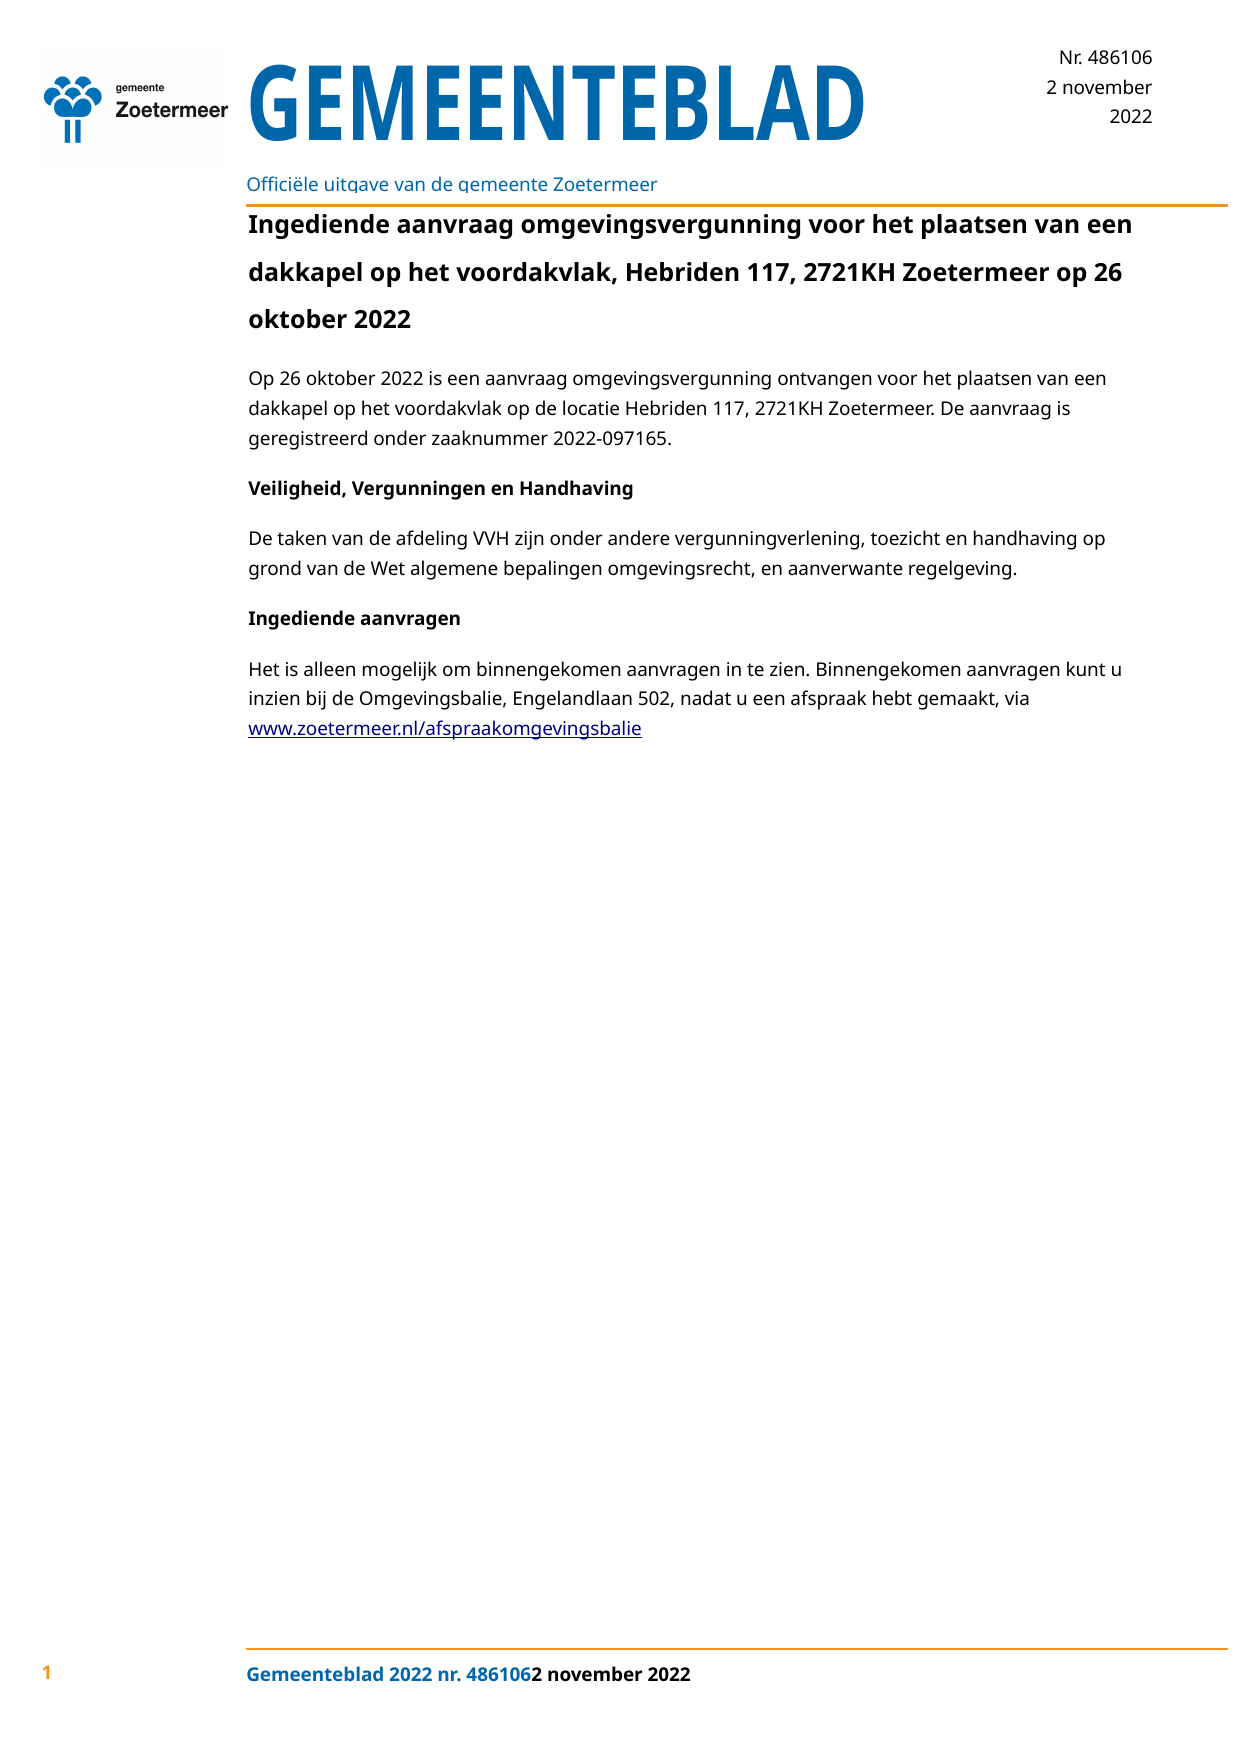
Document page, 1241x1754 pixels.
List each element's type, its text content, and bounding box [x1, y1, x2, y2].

text Het is alleen mogelijk om binnengekomen aanvragen in te zien. Binnengekomen aanvragen kunt u inzien bij de Omgevingsbalie, Engelandlaan 502, nadat u een afspraak hebt gemaakt, via www.zoetermeer.nl/afspraakomgevingsbalie [248, 656, 1152, 741]
text De taken van de afdeling VVH zijn onder andere vergunningverlening, toezicht en handhaving op grond van de Wet algemene bepalingen omgevingsrecht, en aanverwante regelgeving. [248, 526, 1152, 581]
text Ingediende aanvraag omgevingsvergunning voor het plaatsen van een dakkapel op het voordakvlak, Hebriden 117, 2721KH Zoetermeer op 26 oktober 2022 [248, 207, 1152, 336]
text Veiligheid, Vergunningen en Handhaving [248, 475, 1152, 501]
text Ingediende aanvragen [248, 606, 1152, 631]
text Op 26 oktober 2022 is een aanvraag omgevingsvergunning ontvangen voor het plaatsen van een dakkapel op het voordakvlak op de locatie Hebriden 117, 2721KH Zoetermeer. De aanvraag is geregistreerd onder zaaknummer 2022-097165. [248, 366, 1152, 450]
picture [41, 47, 231, 172]
